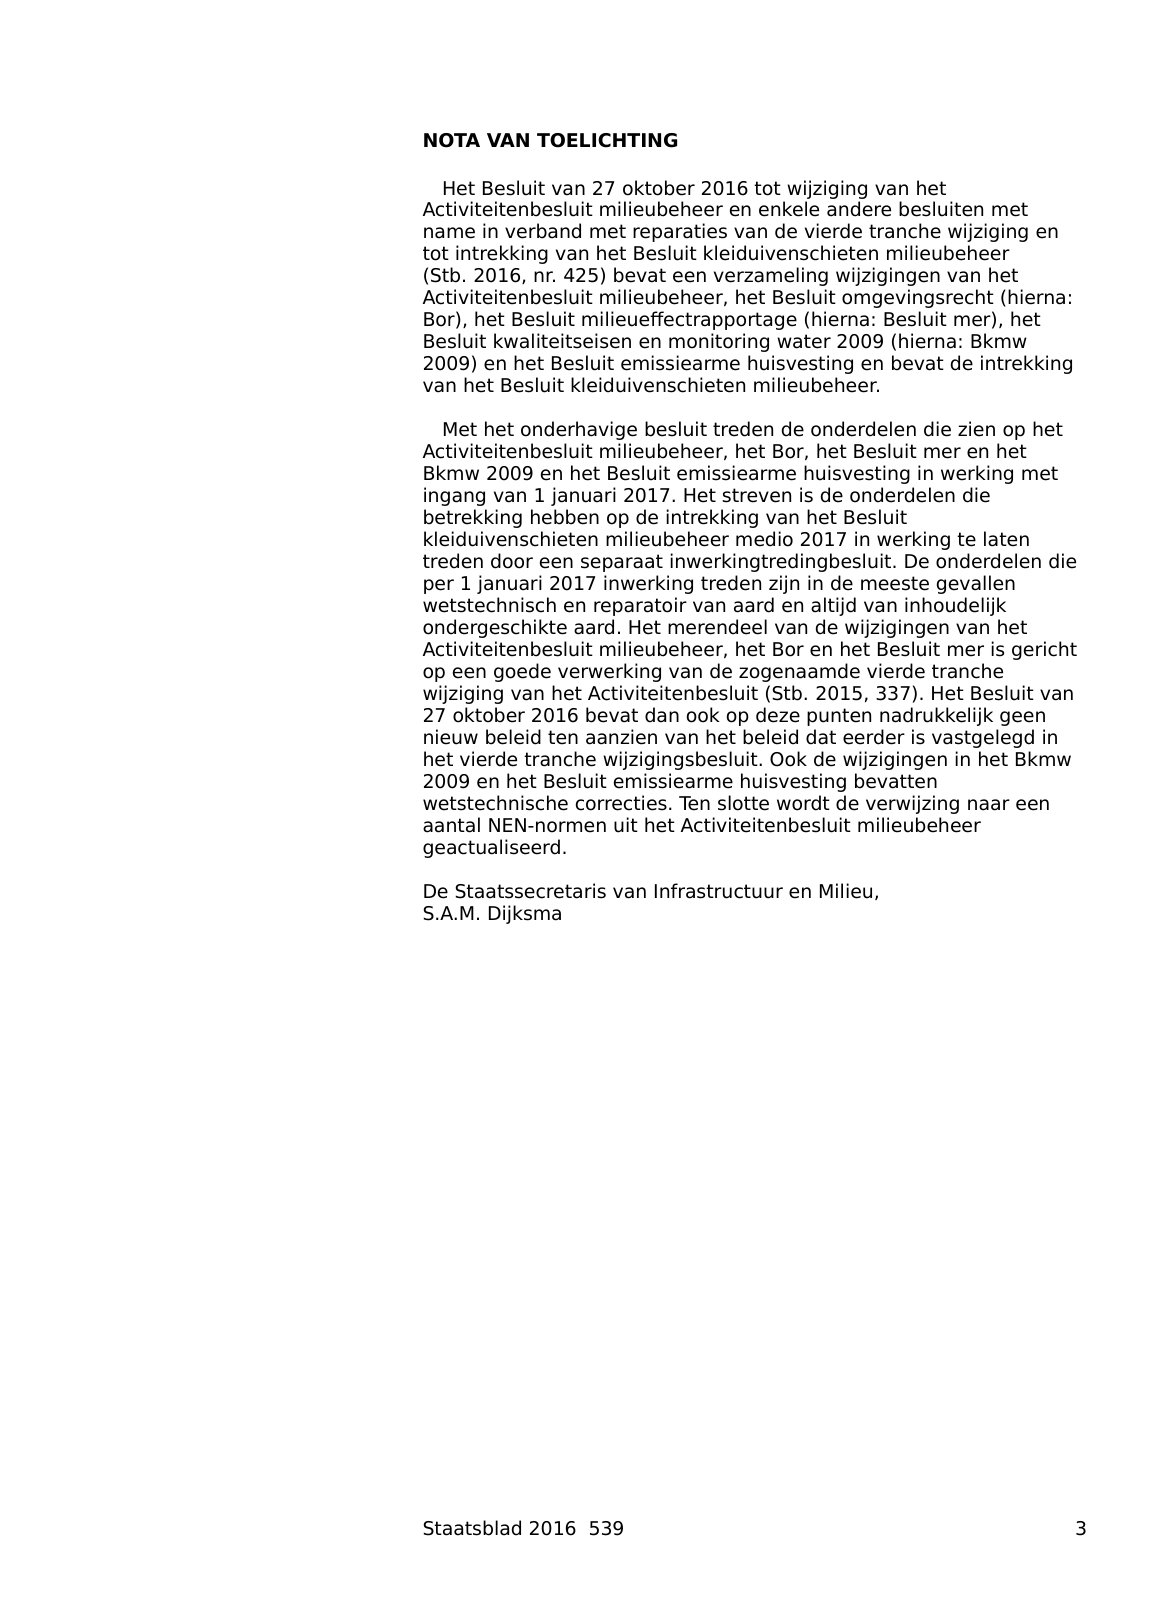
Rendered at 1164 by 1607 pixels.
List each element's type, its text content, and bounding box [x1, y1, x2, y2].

text Met het onderhavige besluit treden de onderdelen die zien op het Activiteitenbesluit milieubeheer, het Bor, het Besluit mer en het Bkmw 2009 en het Besluit emissiearme huisvesting in werking met ingang van 1 januari 2017. Het streven is de onderdelen die betrekking hebben op de intrekking van het Besluit kleiduivenschieten milieubeheer medio 2017 in werking te laten treden door een separaat inwerkingtredingbesluit. De onderdelen die per 1 januari 2017 inwerking treden zijn in de meeste gevallen wetstechnisch en reparatoir van aard en altijd van inhoudelijk ondergeschikte aard. Het merendeel van de wijzigingen van het Activiteitenbesluit milieubeheer, het Bor en het Besluit mer is gericht op een goede verwerking van de zogenaamde vierde tranche wijziging van het Activiteitenbesluit (Stb. 2015, 337). Het Besluit van 27 oktober 2016 bevat dan ook op deze punten nadrukkelijk geen nieuw beleid ten aanzien van het beleid dat eerder is vastgelegd in het vierde tranche wijzigingsbesluit. Ook de wijzigingen in het Bkmw 2009 en het Besluit emissiearme huisvesting bevatten wetstechnische correcties. Ten slotte wordt de verwijzing naar een aantal NEN-normen uit het Activiteitenbesluit milieubeheer geactualiseerd. [422, 419, 1087, 859]
subtitle NOTA VAN TOELICHTING [422, 130, 1087, 152]
text De Staatssecretaris van Infrastructuur en Milieu, S.A.M. Dijksma [422, 881, 1087, 925]
text Het Besluit van 27 oktober 2016 tot wijziging van het Activiteitenbesluit milieubeheer en enkele andere besluiten met name in verband met reparaties van de vierde tranche wijziging en tot intrekking van het Besluit kleiduivenschieten milieubeheer (Stb. 2016, nr. 425) bevat een verzameling wijzigingen van het Activiteitenbesluit milieubeheer, het Besluit omgevingsrecht (hierna: Bor), het Besluit milieueffectrapportage (hierna: Besluit mer), het Besluit kwaliteitseisen en monitoring water 2009 (hierna: Bkmw 2009) en het Besluit emissiearme huisvesting en bevat de intrekking van het Besluit kleiduivenschieten milieubeheer. [422, 177, 1087, 397]
